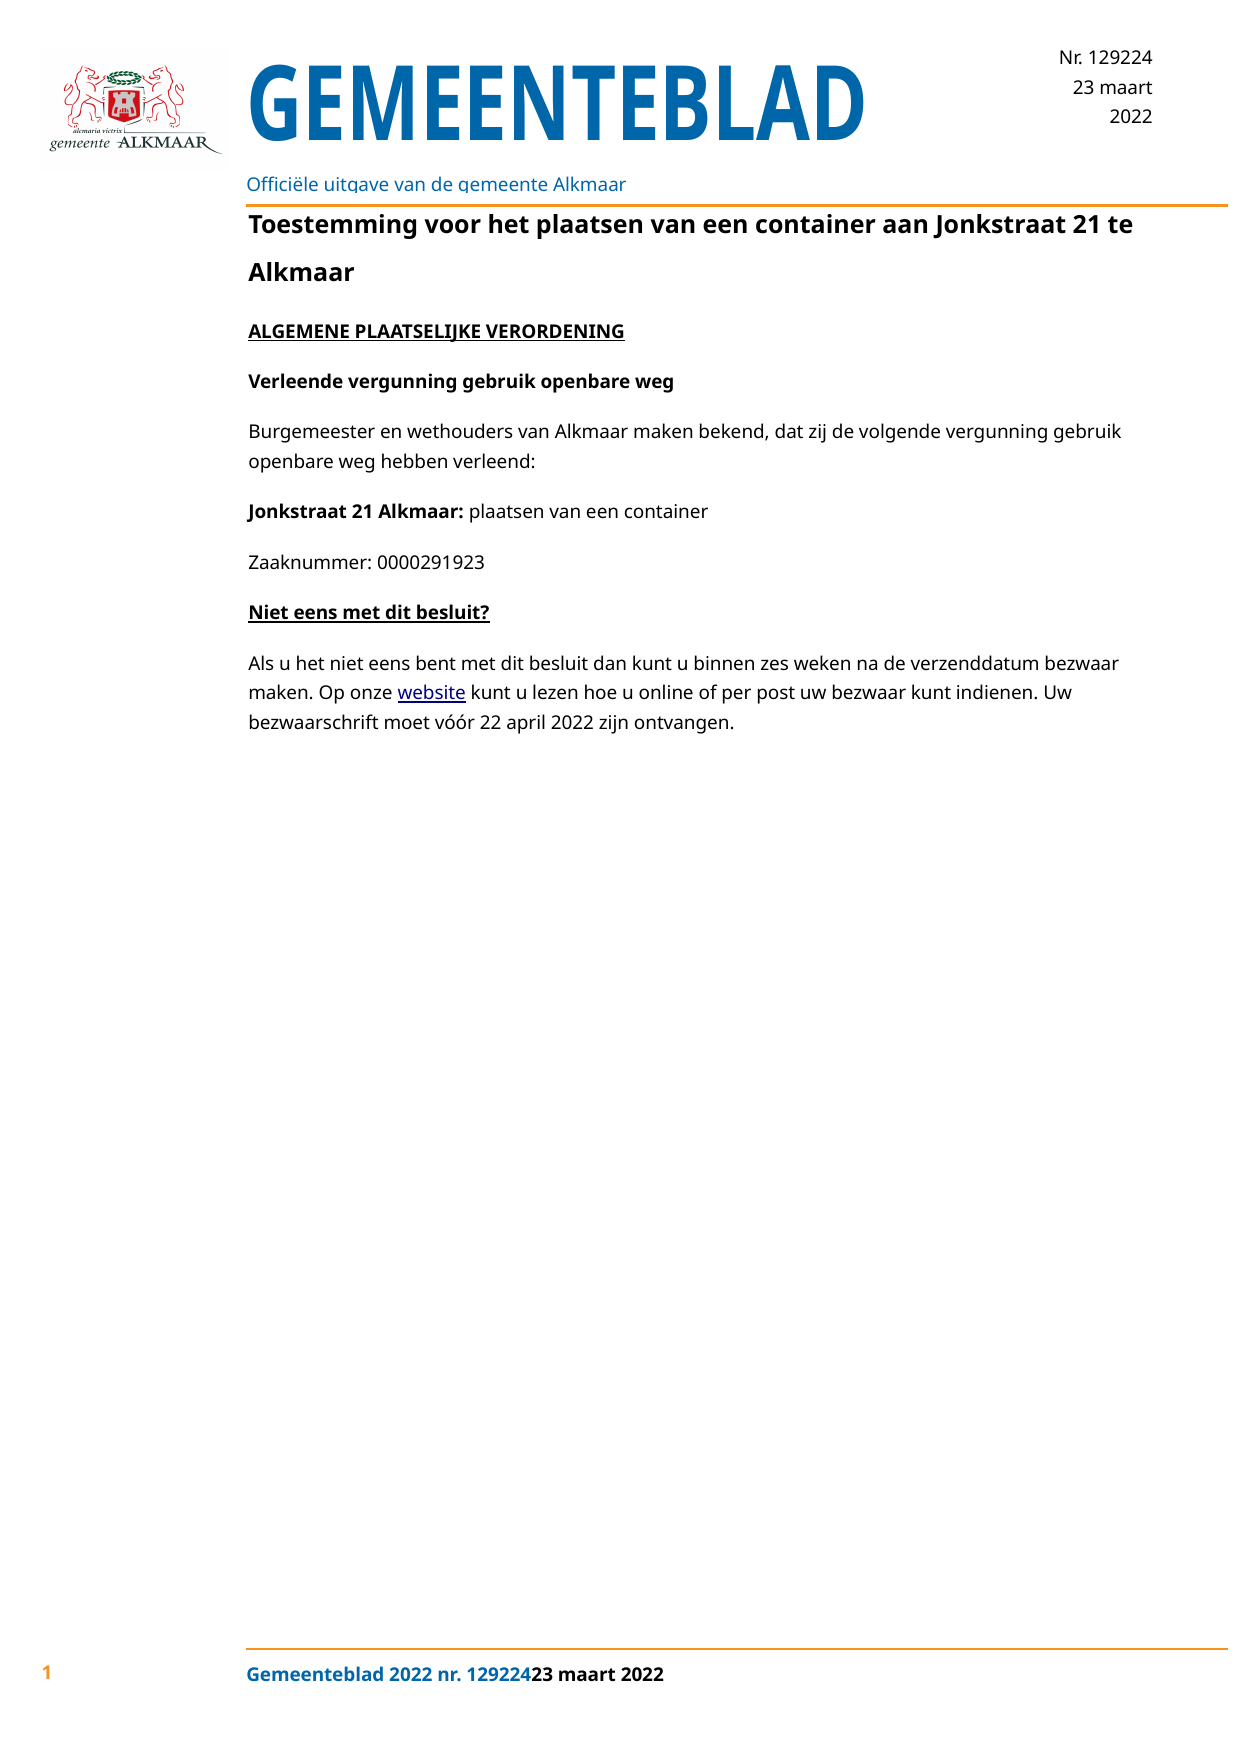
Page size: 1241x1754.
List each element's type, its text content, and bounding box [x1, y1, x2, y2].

picture [41, 47, 231, 172]
text Burgemeester en wethouders van Alkmaar maken bekend, dat zij de volgende vergunning gebruik openbare weg hebben verleend: [248, 419, 1152, 474]
text Zaaknummer: 0000291923 [248, 549, 1152, 575]
text Als u het niet eens bent met dit besluit dan kunt u binnen zes weken na de verzenddatum bezwaar maken. Op onze website kunt u lezen hoe u online of per post uw bezwaar kunt indienen. Uw bezwaarschrift moet vóór 22 april 2022 zijn ontvangen. [248, 650, 1152, 735]
text ALGEMENE PLAATSELIJKE VERORDENING [248, 318, 1152, 344]
text Verleende vergunning gebruik openbare weg [248, 368, 1152, 394]
text Toestemming voor het plaatsen van een container aan Jonkstraat 21 te Alkmaar [248, 207, 1152, 288]
text Jonkstraat 21 Alkmaar: plaatsen van een container [248, 499, 1152, 524]
text Niet eens met dit besluit? [248, 599, 1152, 625]
